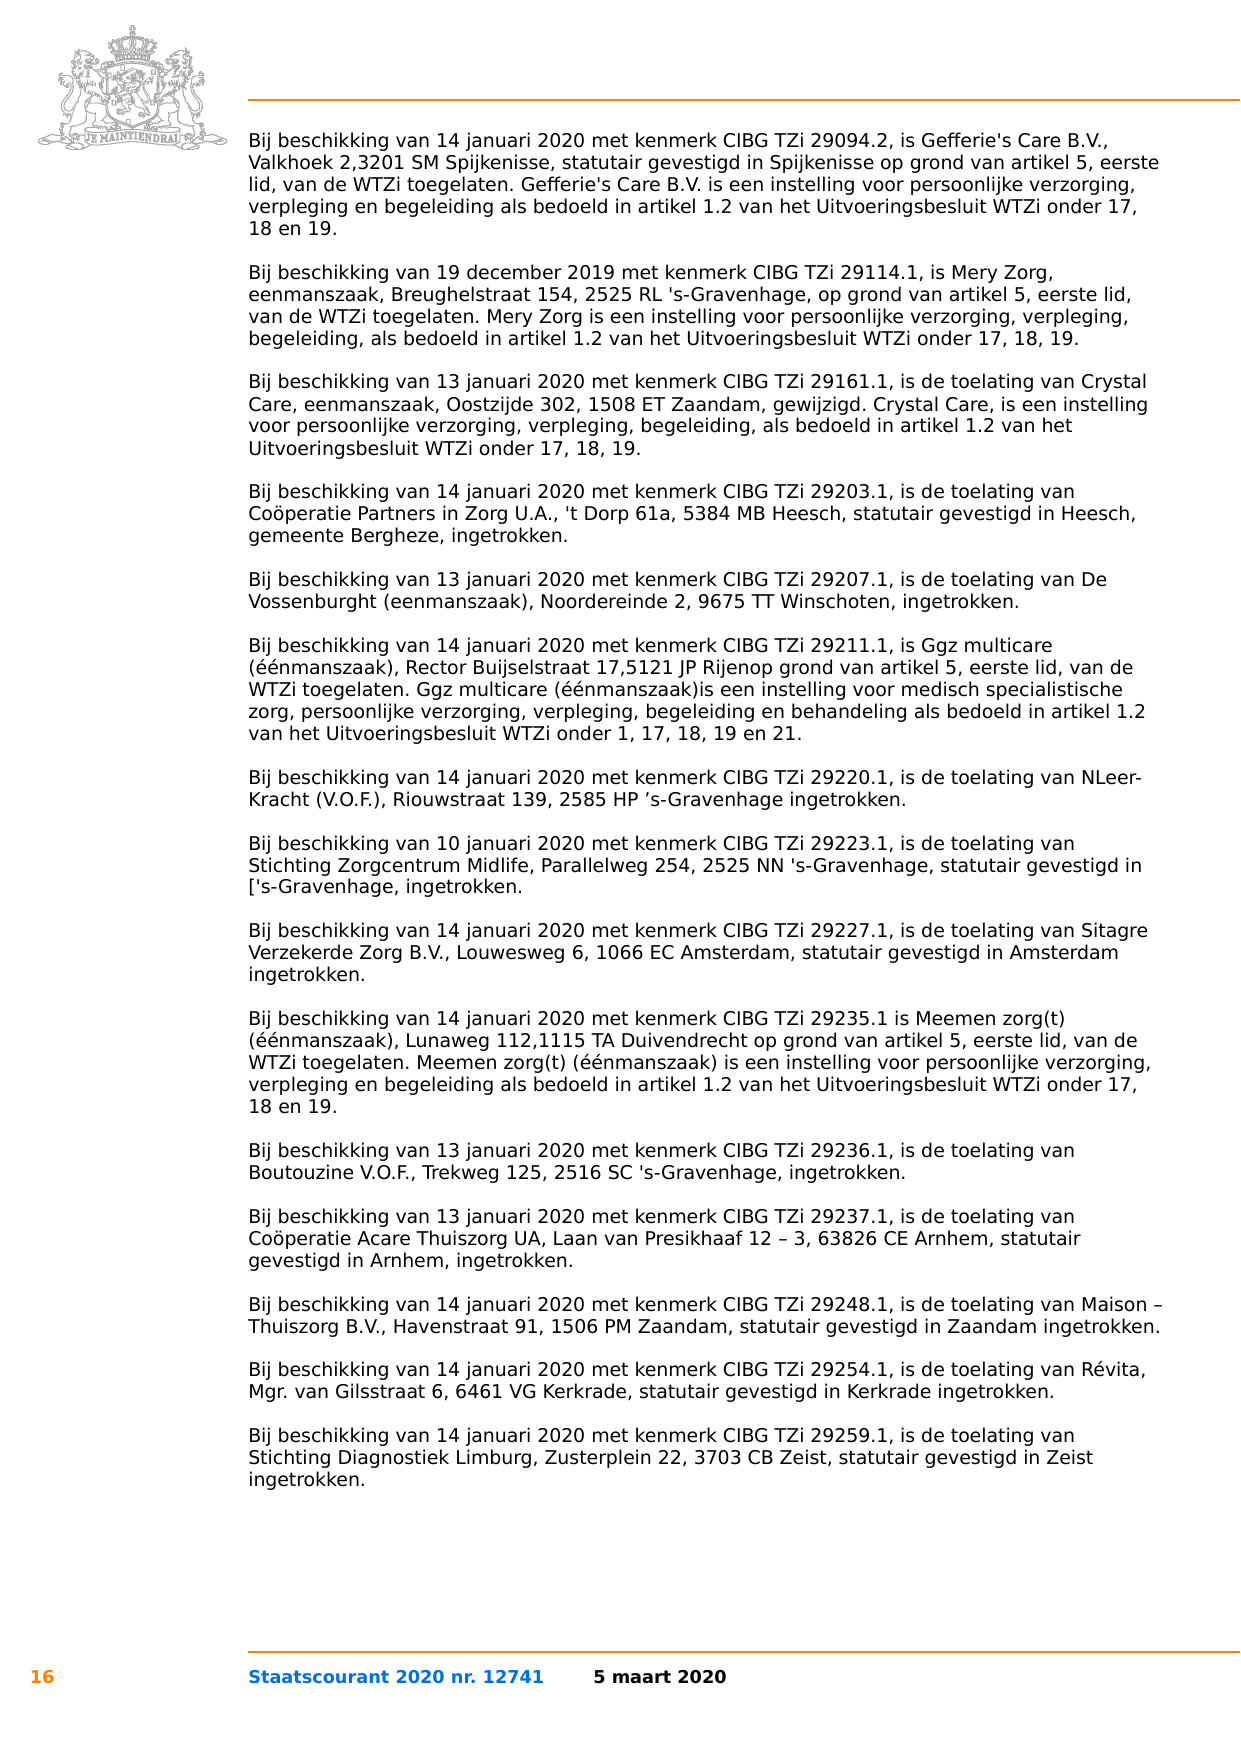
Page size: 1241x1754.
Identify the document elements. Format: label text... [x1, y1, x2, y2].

text Bij beschikking van 14 januari 2020 met kenmerk CIBG TZi 29259.1, is de toelating van Stichting Diagnostiek Limburg, Zusterplein 22, 3703 CB Zeist, statutair gevestigd in Zeist ingetrokken. [248, 1425, 1163, 1491]
text Bij beschikking van 14 januari 2020 met kenmerk CIBG TZi 29254.1, is de toelating van Révita, Mgr. van Gilsstraat 6, 6461 VG Kerkrade, statutair gevestigd in Kerkrade ingetrokken. [248, 1359, 1163, 1403]
text Bij beschikking van 13 januari 2020 met kenmerk CIBG TZi 29207.1, is de toelating van De Vossenburght (eenmanszaak), Noordereinde 2, 9675 TT Winschoten, ingetrokken. [248, 569, 1163, 613]
text Bij beschikking van 14 januari 2020 met kenmerk CIBG TZi 29248.1, is de toelating van Maison – Thuiszorg B.V., Havenstraat 91, 1506 PM Zaandam, statutair gevestigd in Zaandam ingetrokken. [248, 1293, 1163, 1337]
text Bij beschikking van 13 januari 2020 met kenmerk CIBG TZi 29161.1, is de toelating van Crystal Care, eenmanszaak, Oostzijde 302, 1508 ET Zaandam, gewijzigd. Crystal Care, is een instelling voor persoonlijke verzorging, verpleging, begeleiding, als bedoeld in artikel 1.2 van het Uitvoeringsbesluit WTZi onder 17, 18, 19. [248, 371, 1163, 459]
text Bij beschikking van 14 januari 2020 met kenmerk CIBG TZi 29227.1, is de toelating van Sitagre Verzekerde Zorg B.V., Louwesweg 6, 1066 EC Amsterdam, statutair gevestigd in Amsterdam ingetrokken. [248, 920, 1163, 986]
text Bij beschikking van 14 januari 2020 met kenmerk CIBG TZi 29220.1, is de toelating van NLeer-Kracht (V.O.F.), Riouwstraat 139, 2585 HP ’s-Gravenhage ingetrokken. [248, 767, 1163, 811]
text Bij beschikking van 10 januari 2020 met kenmerk CIBG TZi 29223.1, is de toelating van Stichting Zorgcentrum Midlife, Parallelweg 254, 2525 NN 's-Gravenhage, statutair gevestigd in ['s-Gravenhage, ingetrokken. [248, 832, 1163, 898]
text Bij beschikking van 13 januari 2020 met kenmerk CIBG TZi 29236.1, is de toelating van Boutouzine V.O.F., Trekweg 125, 2516 SC 's-Gravenhage, ingetrokken. [248, 1140, 1163, 1184]
text Bij beschikking van 14 januari 2020 met kenmerk CIBG TZi 29211.1, is Ggz multicare (éénmanszaak), Rector Buijselstraat 17,5121 JP Rijenop grond van artikel 5, eerste lid, van de WTZi toegelaten. Ggz multicare (éénmanszaak)is een instelling voor medisch specialistische zorg, persoonlijke verzorging, verpleging, begeleiding en behandeling als bedoeld in artikel 1.2 van het Uitvoeringsbesluit WTZi onder 1, 17, 18, 19 en 21. [248, 635, 1163, 745]
text Bij beschikking van 14 januari 2020 met kenmerk CIBG TZi 29203.1, is de toelating van Coöperatie Partners in Zorg U.A., 't Dorp 61a, 5384 MB Heesch, statutair gevestigd in Heesch, gemeente Bergheze, ingetrokken. [248, 481, 1163, 547]
text Bij beschikking van 13 januari 2020 met kenmerk CIBG TZi 29237.1, is de toelating van Coöperatie Acare Thuiszorg UA, Laan van Presikhaaf 12 – 3, 63826 CE Arnhem, statutair gevestigd in Arnhem, ingetrokken. [248, 1206, 1163, 1272]
text Bij beschikking van 19 december 2019 met kenmerk CIBG TZi 29114.1, is Mery Zorg, eenmanszaak, Breughelstraat 154, 2525 RL 's-Gravenhage, op grond van artikel 5, eerste lid, van de WTZi toegelaten. Mery Zorg is een instelling voor persoonlijke verzorging, verpleging, begeleiding, als bedoeld in artikel 1.2 van het Uitvoeringsbesluit WTZi onder 17, 18, 19. [248, 262, 1163, 349]
picture [38, 25, 227, 150]
text Bij beschikking van 14 januari 2020 met kenmerk CIBG TZi 29094.2, is Gefferie's Care B.V., Valkhoek 2,3201 SM Spijkenisse, statutair gevestigd in Spijkenisse op grond van artikel 5, eerste lid, van de WTZi toegelaten. Gefferie's Care B.V. is een instelling voor persoonlijke verzorging, verpleging en begeleiding als bedoeld in artikel 1.2 van het Uitvoeringsbesluit WTZi onder 17, 18 en 19. [248, 130, 1163, 240]
text Bij beschikking van 14 januari 2020 met kenmerk CIBG TZi 29235.1 is Meemen zorg(t) (éénmanszaak), Lunaweg 112,1115 TA Duivendrecht op grond van artikel 5, eerste lid, van de WTZi toegelaten. Meemen zorg(t) (éénmanszaak) is een instelling voor persoonlijke verzorging, verpleging en begeleiding als bedoeld in artikel 1.2 van het Uitvoeringsbesluit WTZi onder 17, 18 en 19. [248, 1008, 1163, 1118]
